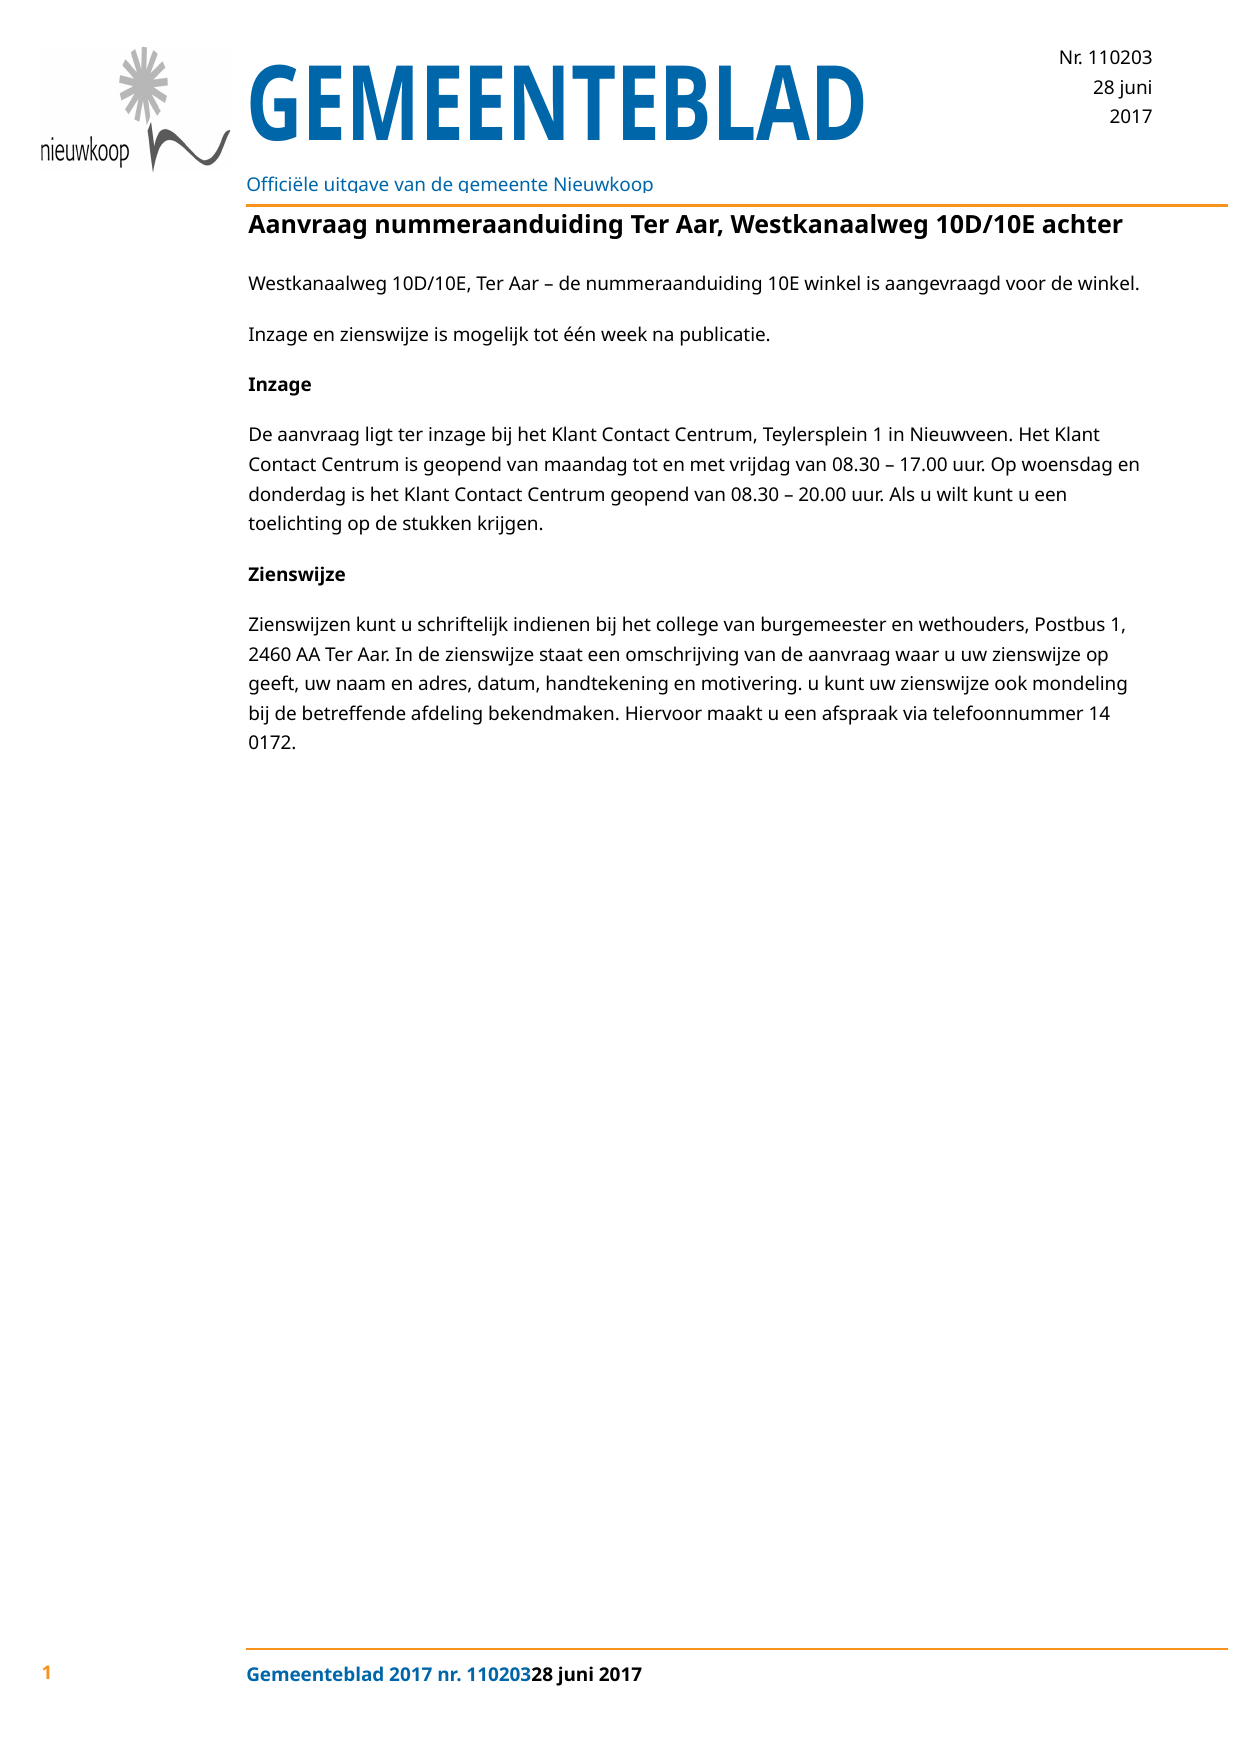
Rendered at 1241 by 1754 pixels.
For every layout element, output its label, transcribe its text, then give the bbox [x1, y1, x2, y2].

text Zienswijzen kunt u schriftelijk indienen bij het college van burgemeester en wethouders, Postbus 1, 2460 AA Ter Aar. In de zienswijze staat een omschrijving van de aanvraag waar u uw zienswijze op geeft, uw naam en adres, datum, handtekening en motivering. u kunt uw zienswijze ook mondeling bij de betreffende afdeling bekendmaken. Hiervoor maakt u een afspraak via telefoonnummer 14 0172. [248, 611, 1152, 755]
text Westkanaalweg 10D/10E, Ter Aar – de nummeraanduiding 10E winkel is aangevraagd voor de winkel. [248, 270, 1152, 296]
text De aanvraag ligt ter inzage bij het Klant Contact Centrum, Teylersplein 1 in Nieuwveen. Het Klant Contact Centrum is geopend van maandag tot en met vrijdag van 08.30 – 17.00 uur. Op woensdag en donderdag is het Klant Contact Centrum geopend van 08.30 – 20.00 uur. Als u wilt kunt u een toelichting op de stukken krijgen. [248, 422, 1152, 536]
text Inzage en zienswijze is mogelijk tot één week na publicatie. [248, 321, 1152, 346]
text Aanvraag nummeraanduiding Ter Aar, Westkanaalweg 10D/10E achter [248, 207, 1152, 241]
picture [41, 47, 231, 172]
text Zienswijze [248, 561, 1152, 586]
text Inzage [248, 371, 1152, 397]
